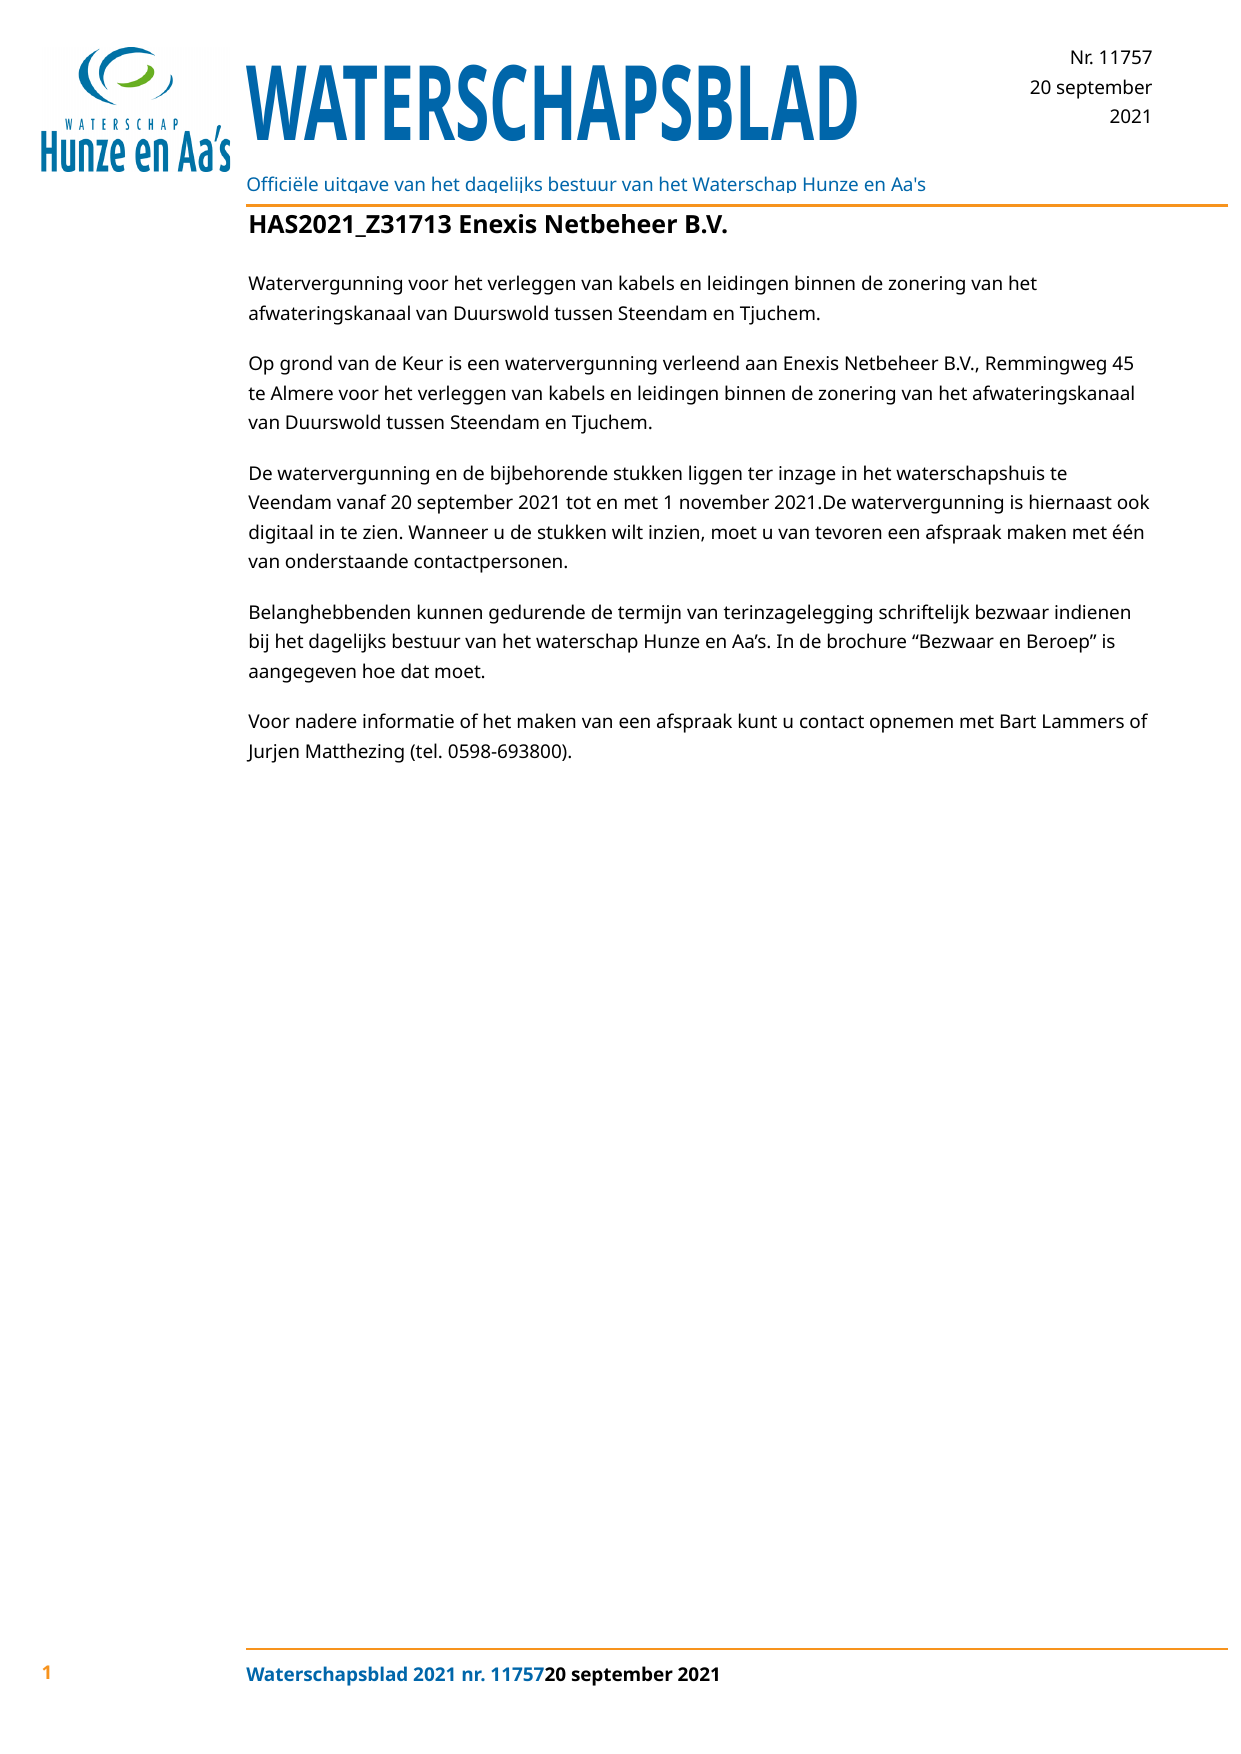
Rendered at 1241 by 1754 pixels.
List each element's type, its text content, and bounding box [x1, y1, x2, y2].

text HAS2021_Z31713 Enexis Netbeheer B.V. [248, 207, 1152, 241]
text Watervergunning voor het verleggen van kabels en leidingen binnen de zonering van het afwateringskanaal van Duurswold tussen Steendam en Tjuchem. [248, 270, 1152, 326]
picture [183, 163, 191, 172]
picture [41, 47, 231, 172]
picture [47, 154, 51, 172]
text De watervergunning en de bijbehorende stukken liggen ter inzage in het waterschapshuis te Veendam vanaf 20 september 2021 tot en met 1 november 2021.De watervergunning is hiernaast ook digitaal in te zien. Wanneer u de stukken wilt inzien, moet u van tevoren een afspraak maken met één van onderstaande contactpersonen. [248, 460, 1152, 574]
text Belanghebbenden kunnen gedurende de termijn van terinzagelegging schriftelijk bezwaar indienen bij het dagelijks bestuur van het waterschap Hunze en Aa’s. In de brochure “Bezwaar en Beroep” is aangegeven hoe dat moet. [248, 599, 1152, 684]
picture [226, 145, 231, 156]
text Op grond van de Keur is een watervergunning verleend aan Enexis Netbeheer B.V., Remmingweg 45 te Almere voor het verleggen van kabels en leidingen binnen de zonering van het afwateringskanaal van Duurswold tussen Steendam en Tjuchem. [248, 350, 1152, 435]
text Voor nadere informatie of het maken van een afspraak kunt u contact opnemen met Bart Lammers of Jurjen Matthezing (tel. 0598-693800). [248, 709, 1152, 764]
